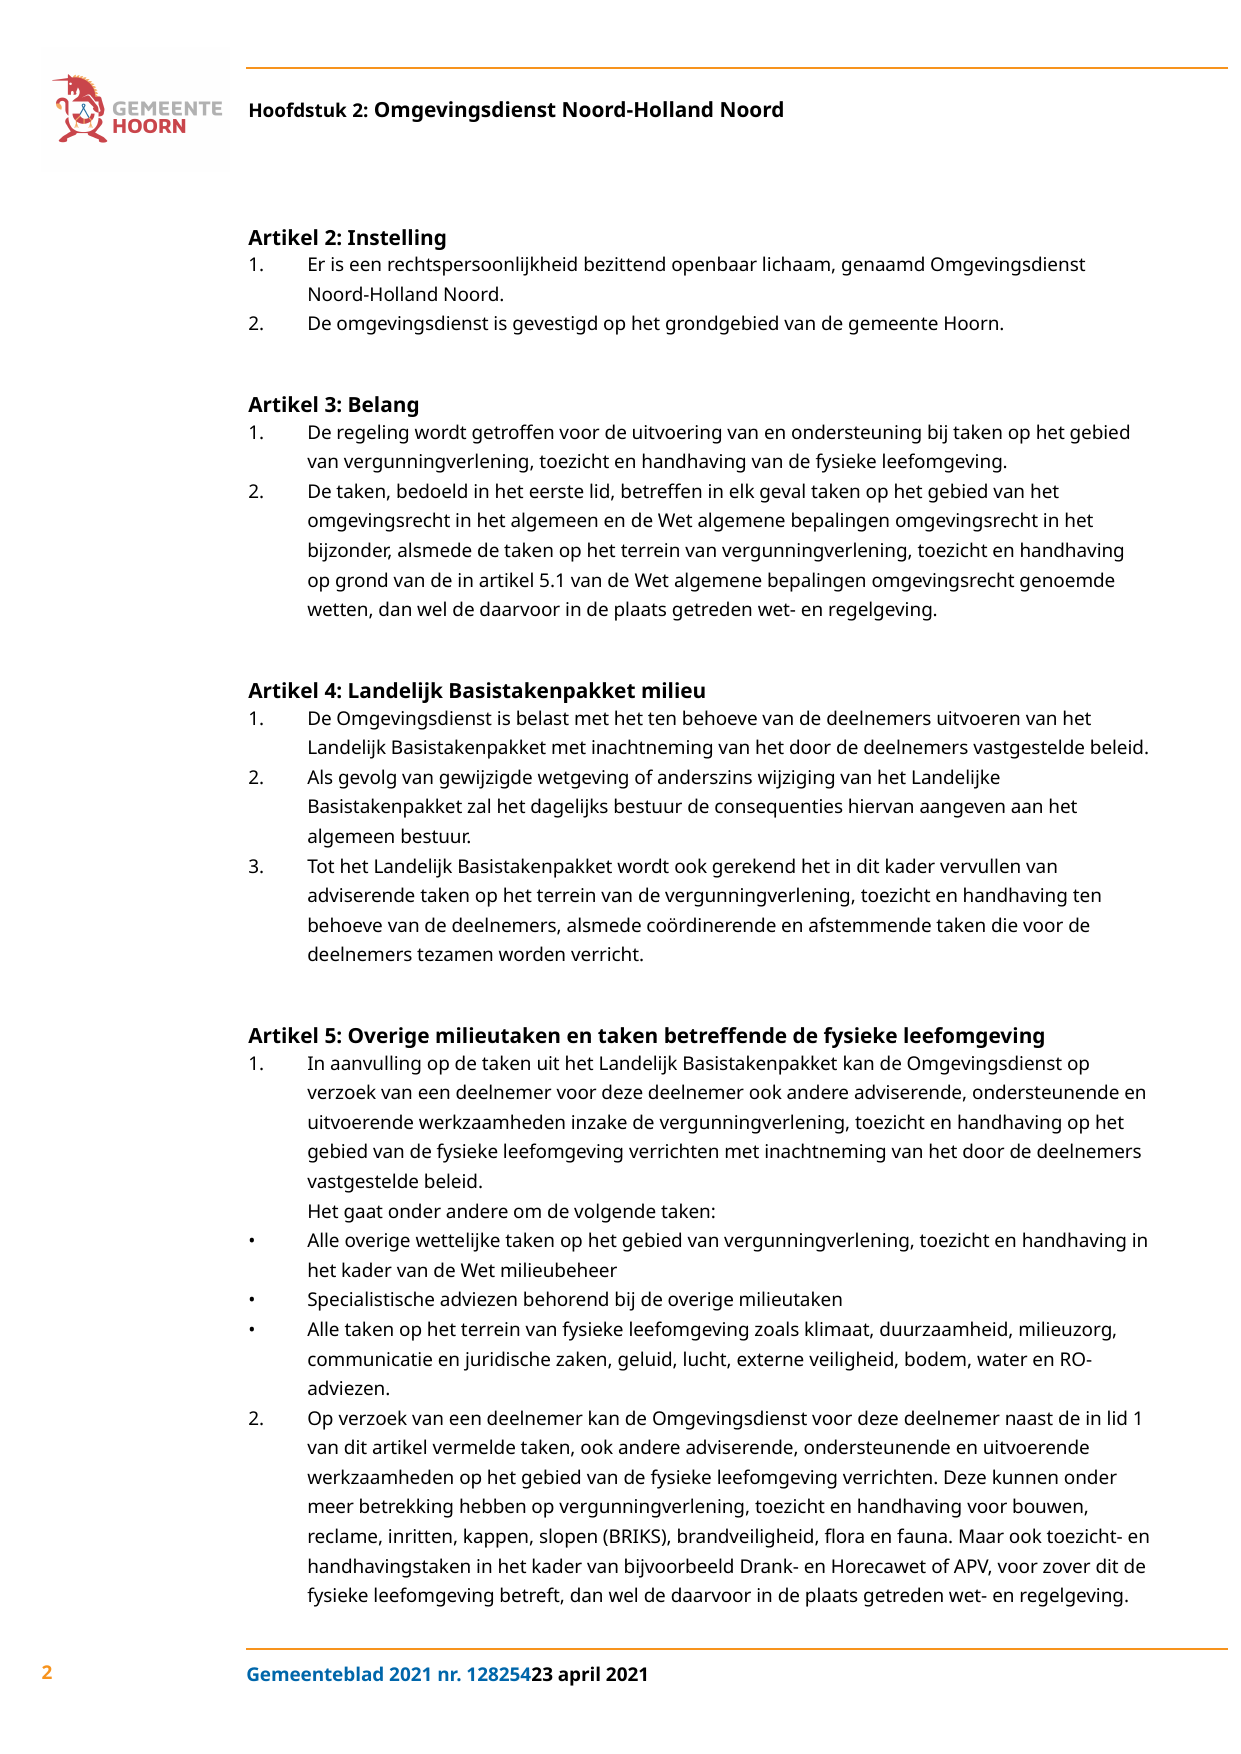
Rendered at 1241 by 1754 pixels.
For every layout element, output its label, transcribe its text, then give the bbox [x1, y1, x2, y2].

list Op verzoek van een deelnemer kan de Omgevingsdienst voor deze deelnemer naast de in lid 1 van dit artikel vermelde taken, ook andere adviserende, ondersteunende en uitvoerende werkzaamheden op het gebied van de fysieke leefomgeving verrichten. Deze kunnen onder meer betrekking hebben op vergunningverlening, toezicht en handhaving voor bouwen, reclame, inritten, kappen, slopen (BRIKS), brandveiligheid, flora en fauna. Maar ook toezicht- en handhavingstaken in het kader van bijvoorbeeld Drank- en Horecawet of APV, voor zover dit de fysieke leefomgeving betreft, dan wel de daarvoor in de plaats getreden wet- en regelgeving. [248, 1405, 1152, 1608]
list In aanvulling op de taken uit het Landelijk Basistakenpakket kan de Omgevingsdienst op verzoek van een deelnemer voor deze deelnemer ook andere adviserende, ondersteunende en uitvoerende werkzaamheden inzake de vergunningverlening, toezicht en handhaving op het gebied van de fysieke leefomgeving verrichten met inachtneming van het door de deelnemers vastgestelde beleid. [248, 1050, 1152, 1194]
list De Omgevingsdienst is belast met het ten behoeve van de deelnemers uitvoeren van het Landelijk Basistakenpakket met inachtneming van het door de deelnemers vastgestelde beleid. [248, 705, 1152, 760]
list Alle taken op het terrein van fysieke leefomgeving zoals klimaat, duurzaamheid, milieuzorg, communicatie en juridische zaken, geluid, lucht, externe veiligheid, bodem, water en RO-adviezen. [248, 1316, 1152, 1401]
text Artikel 2: Instelling [248, 223, 1152, 251]
list Er is een rechtspersoonlijkheid bezittend openbaar lichaam, genaamd Omgevingsdienst Noord-Holland Noord. [248, 251, 1152, 307]
list Als gevolg van gewijzigde wetgeving of anderszins wijziging van het Landelijke Basistakenpakket zal het dagelijks bestuur de consequenties hiervan aangeven aan het algemeen bestuur. [248, 764, 1152, 849]
text Hoofdstuk 2: Omgevingsdienst Noord-Holland Noord [248, 95, 1152, 123]
list Specialistische adviezen behorend bij de overige milieutaken [248, 1287, 1152, 1312]
list Alle overige wettelijke taken op het gebied van vergunningverlening, toezicht en handhaving in het kader van de Wet milieubeheer [248, 1227, 1152, 1283]
picture [41, 47, 231, 172]
text Artikel 3: Belang [248, 391, 1152, 419]
list De regeling wordt getroffen voor de uitvoering van en ondersteuning bij taken op het gebied van vergunningverlening, toezicht en handhaving van de fysieke leefomgeving. [248, 419, 1152, 474]
list De omgevingsdienst is gevestigd op het grondgebied van de gemeente Hoorn. [248, 311, 1152, 336]
text Artikel 5: Overige milieutaken en taken betreffende de fysieke leefomgeving [248, 1022, 1152, 1050]
list De taken, bedoeld in het eerste lid, betreffen in elk geval taken op het gebied van het omgevingsrecht in het algemeen en de Wet algemene bepalingen omgevingsrecht in het bijzonder, alsmede de taken op het terrein van vergunningverlening, toezicht en handhaving op grond van de in artikel 5.1 van de Wet algemene bepalingen omgevingsrecht genoemde wetten, dan wel de daarvoor in de plaats getreden wet- en regelgeving. [248, 478, 1152, 622]
text Artikel 4: Landelijk Basistakenpakket milieu [248, 676, 1152, 705]
list Het gaat onder andere om de volgende taken: [248, 1198, 1152, 1224]
list Tot het Landelijk Basistakenpakket wordt ook gerekend het in dit kader vervullen van adviserende taken op het terrein van de vergunningverlening, toezicht en handhaving ten behoeve van de deelnemers, alsmede coördinerende en afstemmende taken die voor de deelnemers tezamen worden verricht. [248, 853, 1152, 967]
